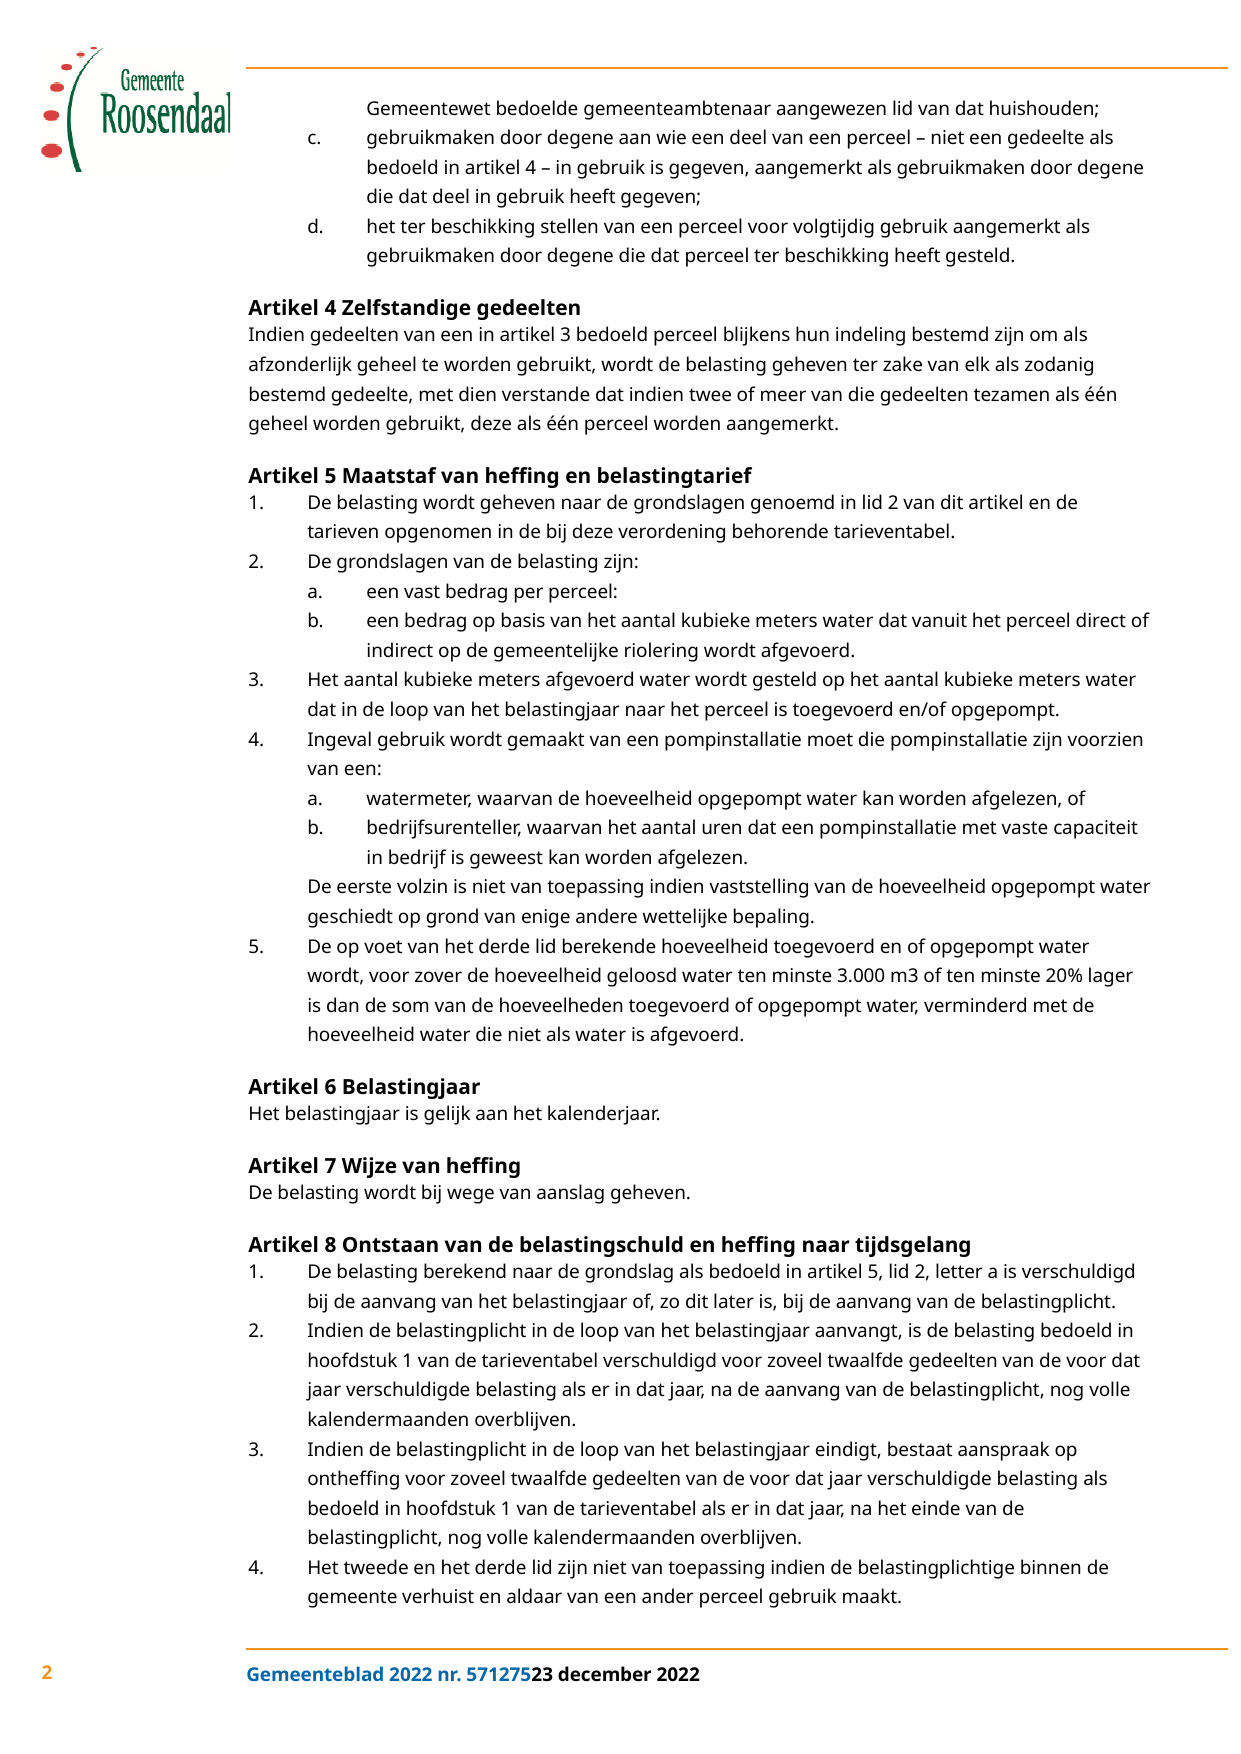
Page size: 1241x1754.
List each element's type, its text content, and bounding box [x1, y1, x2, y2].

list De eerste volzin is niet van toepassing indien vaststelling van de hoeveelheid opgepompt water geschiedt op grond van enige andere wettelijke bepaling. [248, 874, 1152, 929]
list een vast bedrag per perceel: [307, 578, 1152, 604]
list Ingeval gebruik wordt gemaakt van een pompinstallatie moet die pompinstallatie zijn voorzien van een: [248, 726, 1152, 781]
text Artikel 6 Belastingjaar [248, 1072, 1152, 1101]
list De belasting berekend naar de grondslag als bedoeld in artikel 5, lid 2, letter a is verschuldigd bij de aanvang van het belastingjaar of, zo dit later is, bij de aanvang van de belastingplicht. [248, 1258, 1152, 1313]
list De belasting wordt geheven naar de grondslagen genoemd in lid 2 van dit artikel en de tarieven opgenomen in de bij deze verordening behorende tarieventabel. [248, 489, 1152, 544]
list Het tweede en het derde lid zijn niet van toepassing indien de belastingplichtige binnen de gemeente verhuist en aldaar van een ander perceel gebruik maakt. [248, 1554, 1152, 1609]
list bedrijfsurenteller, waarvan het aantal uren dat een pompinstallatie met vaste capaciteit in bedrijf is geweest kan worden afgelezen. [307, 814, 1152, 870]
list Gemeentewet bedoelde gemeenteambtenaar aangewezen lid van dat huishouden; [307, 95, 1152, 121]
list Het aantal kubieke meters afgevoerd water wordt gesteld op het aantal kubieke meters water dat in de loop van het belastingjaar naar het perceel is toegevoerd en/of opgepompt. [248, 667, 1152, 722]
list het ter beschikking stellen van een perceel voor volgtijdig gebruik aangemerkt als gebruikmaken door degene die dat perceel ter beschikking heeft gesteld. [307, 213, 1152, 268]
text De belasting wordt bij wege van aanslag geheven. [248, 1179, 1152, 1205]
list De grondslagen van de belasting zijn: [248, 548, 1152, 574]
list gebruikmaken door degene aan wie een deel van een perceel – niet een gedeelte als bedoeld in artikel 4 – in gebruik is gegeven, aangemerkt als gebruikmaken door degene die dat deel in gebruik heeft gegeven; [307, 124, 1152, 209]
list De op voet van het derde lid berekende hoeveelheid toegevoerd en of opgepompt water wordt, voor zover de hoeveelheid geloosd water ten minste 3.000 m3 of ten minste 20% lager is dan de som van de hoeveelheden toegevoerd of opgepompt water, verminderd met de hoeveelheid water die niet als water is afgevoerd. [248, 933, 1152, 1047]
text Indien gedeelten van een in artikel 3 bedoeld perceel blijkens hun indeling bestemd zijn om als afzonderlijk geheel te worden gebruikt, wordt de belasting geheven ter zake van elk als zodanig bestemd gedeelte, met dien verstande dat indien twee of meer van die gedeelten tezamen als één geheel worden gebruikt, deze als één perceel worden aangemerkt. [248, 322, 1152, 436]
text Artikel 8 Ontstaan van de belastingschuld en heffing naar tijdsgelang [248, 1230, 1152, 1258]
text Artikel 4 Zelfstandige gedeelten [248, 293, 1152, 322]
text Artikel 7 Wijze van heffing [248, 1151, 1152, 1179]
list een bedrag op basis van het aantal kubieke meters water dat vanuit het perceel direct of indirect op de gemeentelijke riolering wordt afgevoerd. [307, 607, 1152, 663]
list Indien de belastingplicht in de loop van het belastingjaar eindigt, bestaat aanspraak op ontheffing voor zoveel twaalfde gedeelten van de voor dat jaar verschuldigde belasting als bedoeld in hoofdstuk 1 van de tarieventabel als er in dat jaar, na het einde van de belastingplicht, nog volle kalendermaanden overblijven. [248, 1436, 1152, 1550]
text Artikel 5 Maatstaf van heffing en belastingtarief [248, 461, 1152, 489]
list Indien de belastingplicht in de loop van het belastingjaar aanvangt, is de belasting bedoeld in hoofdstuk 1 van de tarieventabel verschuldigd voor zoveel twaalfde gedeelten van de voor dat jaar verschuldigde belasting als er in dat jaar, na de aanvang van de belastingplicht, nog volle kalendermaanden overblijven. [248, 1317, 1152, 1432]
list watermeter, waarvan de hoeveelheid opgepompt water kan worden afgelezen, of [307, 785, 1152, 811]
text Het belastingjaar is gelijk aan het kalenderjaar. [248, 1101, 1152, 1126]
picture [41, 47, 231, 172]
